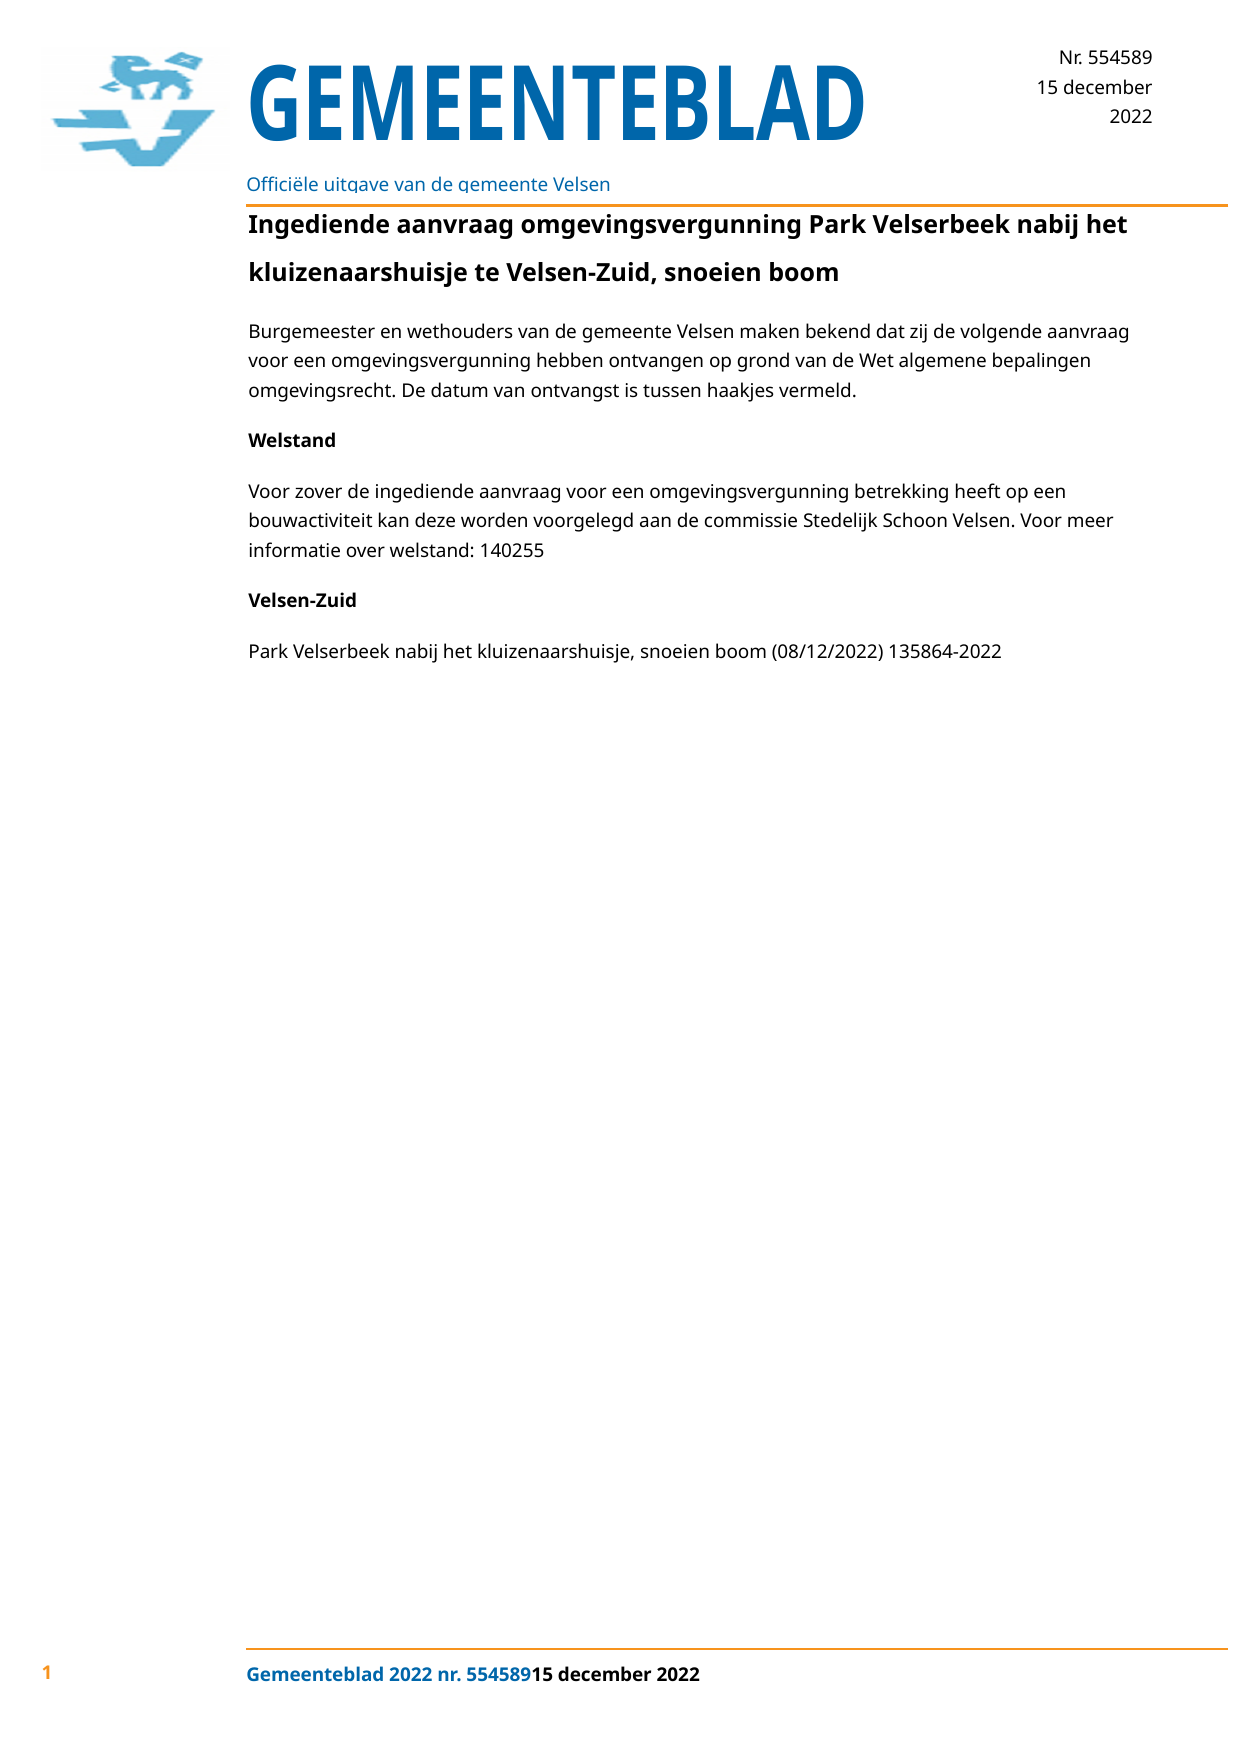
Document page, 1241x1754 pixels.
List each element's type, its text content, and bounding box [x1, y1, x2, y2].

text Park Velserbeek nabij het kluizenaarshuisje, snoeien boom (08/12/2022) 135864-2022 [248, 638, 1152, 664]
text Velsen-Zuid [248, 587, 1152, 613]
text Voor zover de ingediende aanvraag voor een omgevingsvergunning betrekking heeft op een bouwactiviteit kan deze worden voorgelegd aan de commissie Stedelijk Schoon Velsen. Voor meer informatie over welstand: 140255 [248, 478, 1152, 563]
text Burgemeester en wethouders van de gemeente Velsen maken bekend dat zij de volgende aanvraag voor een omgevingsvergunning hebben ontvangen op grond van de Wet algemene bepalingen omgevingsrecht. De datum van ontvangst is tussen haakjes vermeld. [248, 318, 1152, 403]
picture [41, 47, 231, 172]
text Welstand [248, 427, 1152, 453]
text Ingediende aanvraag omgevingsvergunning Park Velserbeek nabij het kluizenaarshuisje te Velsen-Zuid, snoeien boom [248, 207, 1152, 288]
